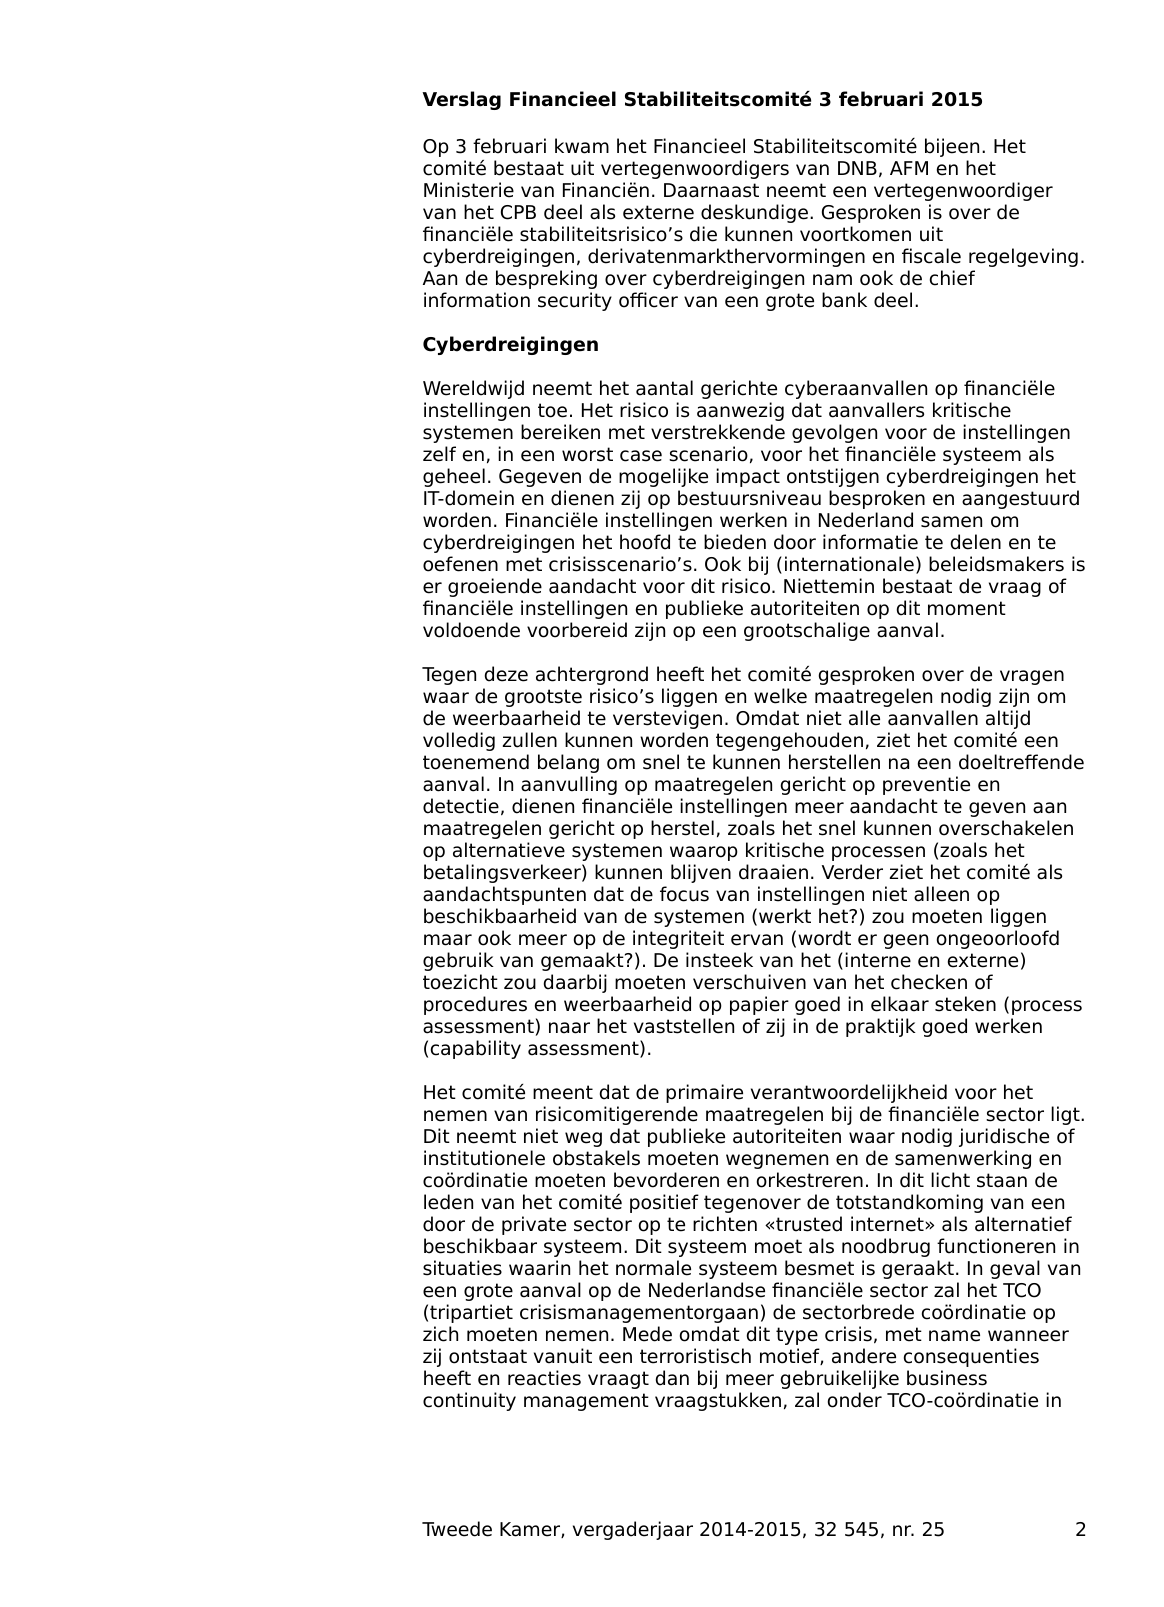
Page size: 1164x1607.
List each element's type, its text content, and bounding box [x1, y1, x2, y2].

subtitle Cyberdreigingen [422, 334, 1087, 356]
text Het comité meent dat de primaire verantwoordelijkheid voor het nemen van risicomitigerende maatregelen bij de financiële sector ligt. Dit neemt niet weg dat publieke autoriteiten waar nodig juridische of institutionele obstakels moeten wegnemen en de samenwerking en coördinatie moeten bevorderen en orkestreren. In dit licht staan de leden van het comité positief tegenover de totstandkoming van een door de private sector op te richten «trusted internet» als alternatief beschikbaar systeem. Dit systeem moet als noodbrug functioneren in situaties waarin het normale systeem besmet is geraakt. In geval van een grote aanval op de Nederlandse financiële sector zal het TCO (tripartiet crisismanagementorgaan) de sectorbrede coördinatie op zich moeten nemen. Mede omdat dit type crisis, met name wanneer zij ontstaat vanuit een terroristisch motief, andere consequenties heeft en reacties vraagt dan bij meer gebruikelijke business continuity management vraagstukken, zal onder TCO-coördinatie in [422, 1082, 1087, 1412]
text Op 3 februari kwam het Financieel Stabiliteitscomité bijeen. Het comité bestaat uit vertegenwoordigers van DNB, AFM en het Ministerie van Financiën. Daarnaast neemt een vertegenwoordiger van het CPB deel als externe deskundige. Gesproken is over de financiële stabiliteitsrisico’s die kunnen voortkomen uit cyberdreigingen, derivatenmarkthervormingen en fiscale regelgeving. Aan de bespreking over cyberdreigingen nam ook de chief information security officer van een grote bank deel. [422, 136, 1087, 312]
text Tegen deze achtergrond heeft het comité gesproken over de vragen waar de grootste risico’s liggen en welke maatregelen nodig zijn om de weerbaarheid te verstevigen. Omdat niet alle aanvallen altijd volledig zullen kunnen worden tegengehouden, ziet het comité een toenemend belang om snel te kunnen herstellen na een doeltreffende aanval. In aanvulling op maatregelen gericht op preventie en detectie, dienen financiële instellingen meer aandacht te geven aan maatregelen gericht op herstel, zoals het snel kunnen overschakelen op alternatieve systemen waarop kritische processen (zoals het betalingsverkeer) kunnen blijven draaien. Verder ziet het comité als aandachtspunten dat de focus van instellingen niet alleen op beschikbaarheid van de systemen (werkt het?) zou moeten liggen maar ook meer op de integriteit ervan (wordt er geen ongeoorloofd gebruik van gemaakt?). De insteek van het (interne en externe) toezicht zou daarbij moeten verschuiven van het checken of procedures en weerbaarheid op papier goed in elkaar steken (process assessment) naar het vaststellen of zij in de praktijk goed werken (capability assessment). [422, 664, 1087, 1060]
subtitle Verslag Financieel Stabiliteitscomité 3 februari 2015 [422, 89, 1087, 111]
text Wereldwijd neemt het aantal gerichte cyberaanvallen op financiële instellingen toe. Het risico is aanwezig dat aanvallers kritische systemen bereiken met verstrekkende gevolgen voor de instellingen zelf en, in een worst case scenario, voor het financiële systeem als geheel. Gegeven de mogelijke impact ontstijgen cyberdreigingen het IT-domein en dienen zij op bestuursniveau besproken en aangestuurd worden. Financiële instellingen werken in Nederland samen om cyberdreigingen het hoofd te bieden door informatie te delen en te oefenen met crisisscenario’s. Ook bij (internationale) beleidsmakers is er groeiende aandacht voor dit risico. Niettemin bestaat de vraag of financiële instellingen en publieke autoriteiten op dit moment voldoende voorbereid zijn op een grootschalige aanval. [422, 378, 1087, 642]
